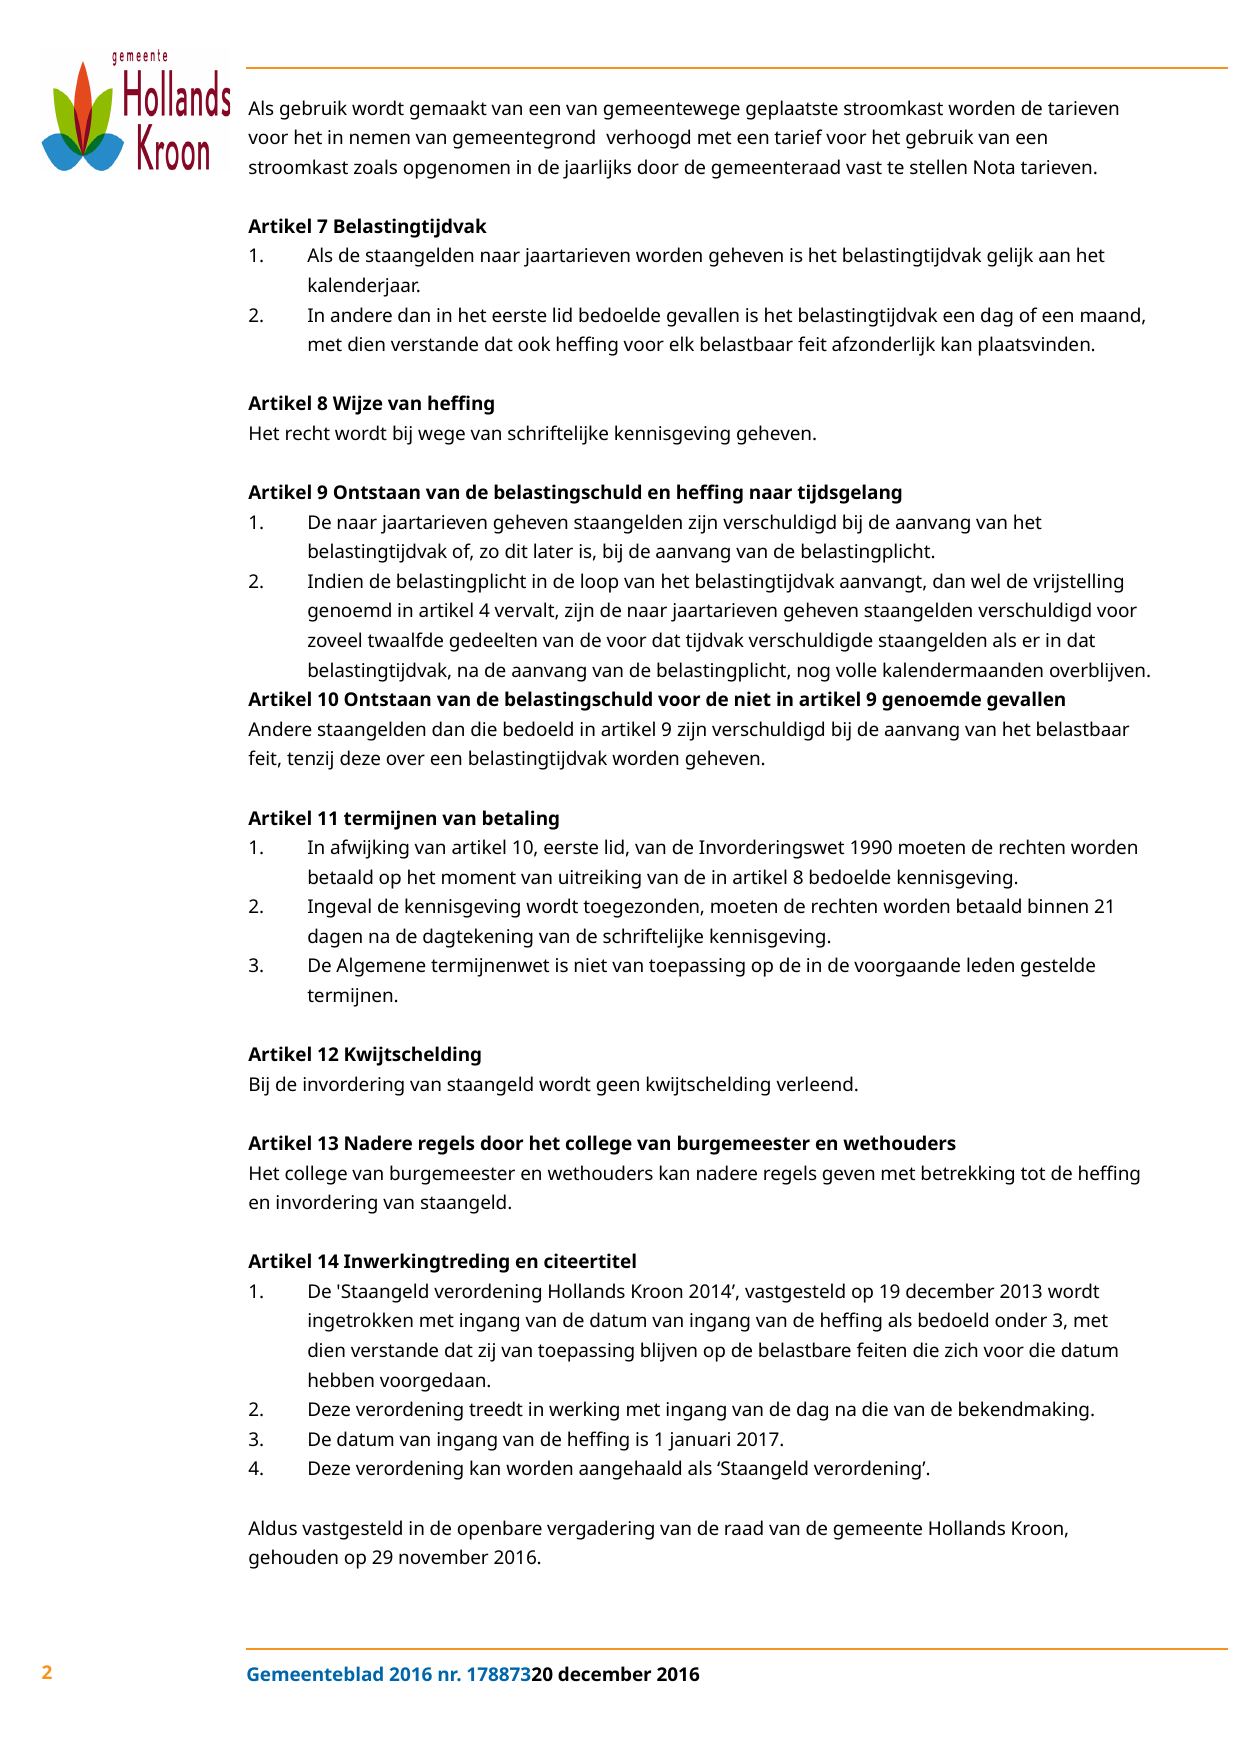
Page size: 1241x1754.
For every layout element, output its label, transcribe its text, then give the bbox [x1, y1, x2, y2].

list In afwijking van artikel 10, eerste lid, van de Invorderingswet 1990 moeten de rechten worden betaald op het moment van uitreiking van de in artikel 8 bedoelde kennisgeving. [248, 834, 1152, 890]
text Artikel 13 Nadere regels door het college van burgemeester en wethouders [248, 1130, 1152, 1156]
list De Algemene termijnenwet is niet van toepassing op de in de voorgaande leden gestelde termijnen. [248, 953, 1152, 1008]
list Deze verordening kan worden aangehaald als ‘Staangeld verordening’. [248, 1456, 1152, 1481]
list In andere dan in het eerste lid bedoelde gevallen is het belastingtijdvak een dag of een maand, met dien verstande dat ook heffing voor elk belastbaar feit afzonderlijk kan plaatsvinden. [248, 302, 1152, 357]
list Als de staangelden naar jaartarieven worden geheven is het belastingtijdvak gelijk aan het kalenderjaar. [248, 243, 1152, 298]
text Het recht wordt bij wege van schriftelijke kennisgeving geheven. [248, 420, 1152, 446]
list De datum van ingang van de heffing is 1 januari 2017. [248, 1426, 1152, 1452]
text Artikel 10 Ontstaan van de belastingschuld voor de niet in artikel 9 genoemde gevallen [248, 686, 1152, 712]
list De 'Staangeld verordening Hollands Kroon 2014’, vastgesteld op 19 december 2013 wordt ingetrokken met ingang van de datum van ingang van de heffing als bedoeld onder 3, met dien verstande dat zij van toepassing blijven op de belastbare feiten die zich voor die datum hebben voorgedaan. [248, 1278, 1152, 1393]
list De naar jaartarieven geheven staangelden zijn verschuldigd bij de aanvang van het belastingtijdvak of, zo dit later is, bij de aanvang van de belastingplicht. [248, 509, 1152, 564]
text Aldus vastgesteld in de openbare vergadering van de raad van de gemeente Hollands Kroon, [248, 1515, 1152, 1541]
text Artikel 8 Wijze van heffing [248, 391, 1152, 416]
list Ingeval de kennisgeving wordt toegezonden, moeten de rechten worden betaald binnen 21 dagen na de dagtekening van de schriftelijke kennisgeving. [248, 893, 1152, 949]
text Artikel 14 Inwerkingtreding en citeertitel [248, 1248, 1152, 1274]
list Deze verordening treedt in werking met ingang van de dag na die van de bekendmaking. [248, 1396, 1152, 1422]
text Andere staangelden dan die bedoeld in artikel 9 zijn verschuldigd bij de aanvang van het belastbaar feit, tenzij deze over een belastingtijdvak worden geheven. [248, 716, 1152, 771]
text Artikel 9 Ontstaan van de belastingschuld en heffing naar tijdsgelang [248, 479, 1152, 505]
list Indien de belastingplicht in de loop van het belastingtijdvak aanvangt, dan wel de vrijstelling genoemd in artikel 4 vervalt, zijn de naar jaartarieven geheven staangelden verschuldigd voor zoveel twaalfde gedeelten van de voor dat tijdvak verschuldigde staangelden als er in dat belastingtijdvak, na de aanvang van de belastingplicht, nog volle kalendermaanden overblijven. [248, 568, 1152, 683]
text Artikel 12 Kwijtschelding [248, 1041, 1152, 1067]
text Bij de invordering van staangeld wordt geen kwijtschelding verleend. [248, 1071, 1152, 1097]
text Artikel 7 Belastingtijdvak [248, 213, 1152, 239]
text Het college van burgemeester en wethouders kan nadere regels geven met betrekking tot de heffing en invordering van staangeld. [248, 1160, 1152, 1215]
text gehouden op 29 november 2016. [248, 1544, 1152, 1570]
text Artikel 11 termijnen van betaling [248, 805, 1152, 831]
text Als gebruik wordt gemaakt van een van gemeentewege geplaatste stroomkast worden de tarieven voor het in nemen van gemeentegrond verhoogd met een tarief voor het gebruik van een stroomkast zoals opgenomen in de jaarlijks door de gemeenteraad vast te stellen Nota tarieven. [248, 95, 1152, 180]
picture [41, 47, 231, 172]
